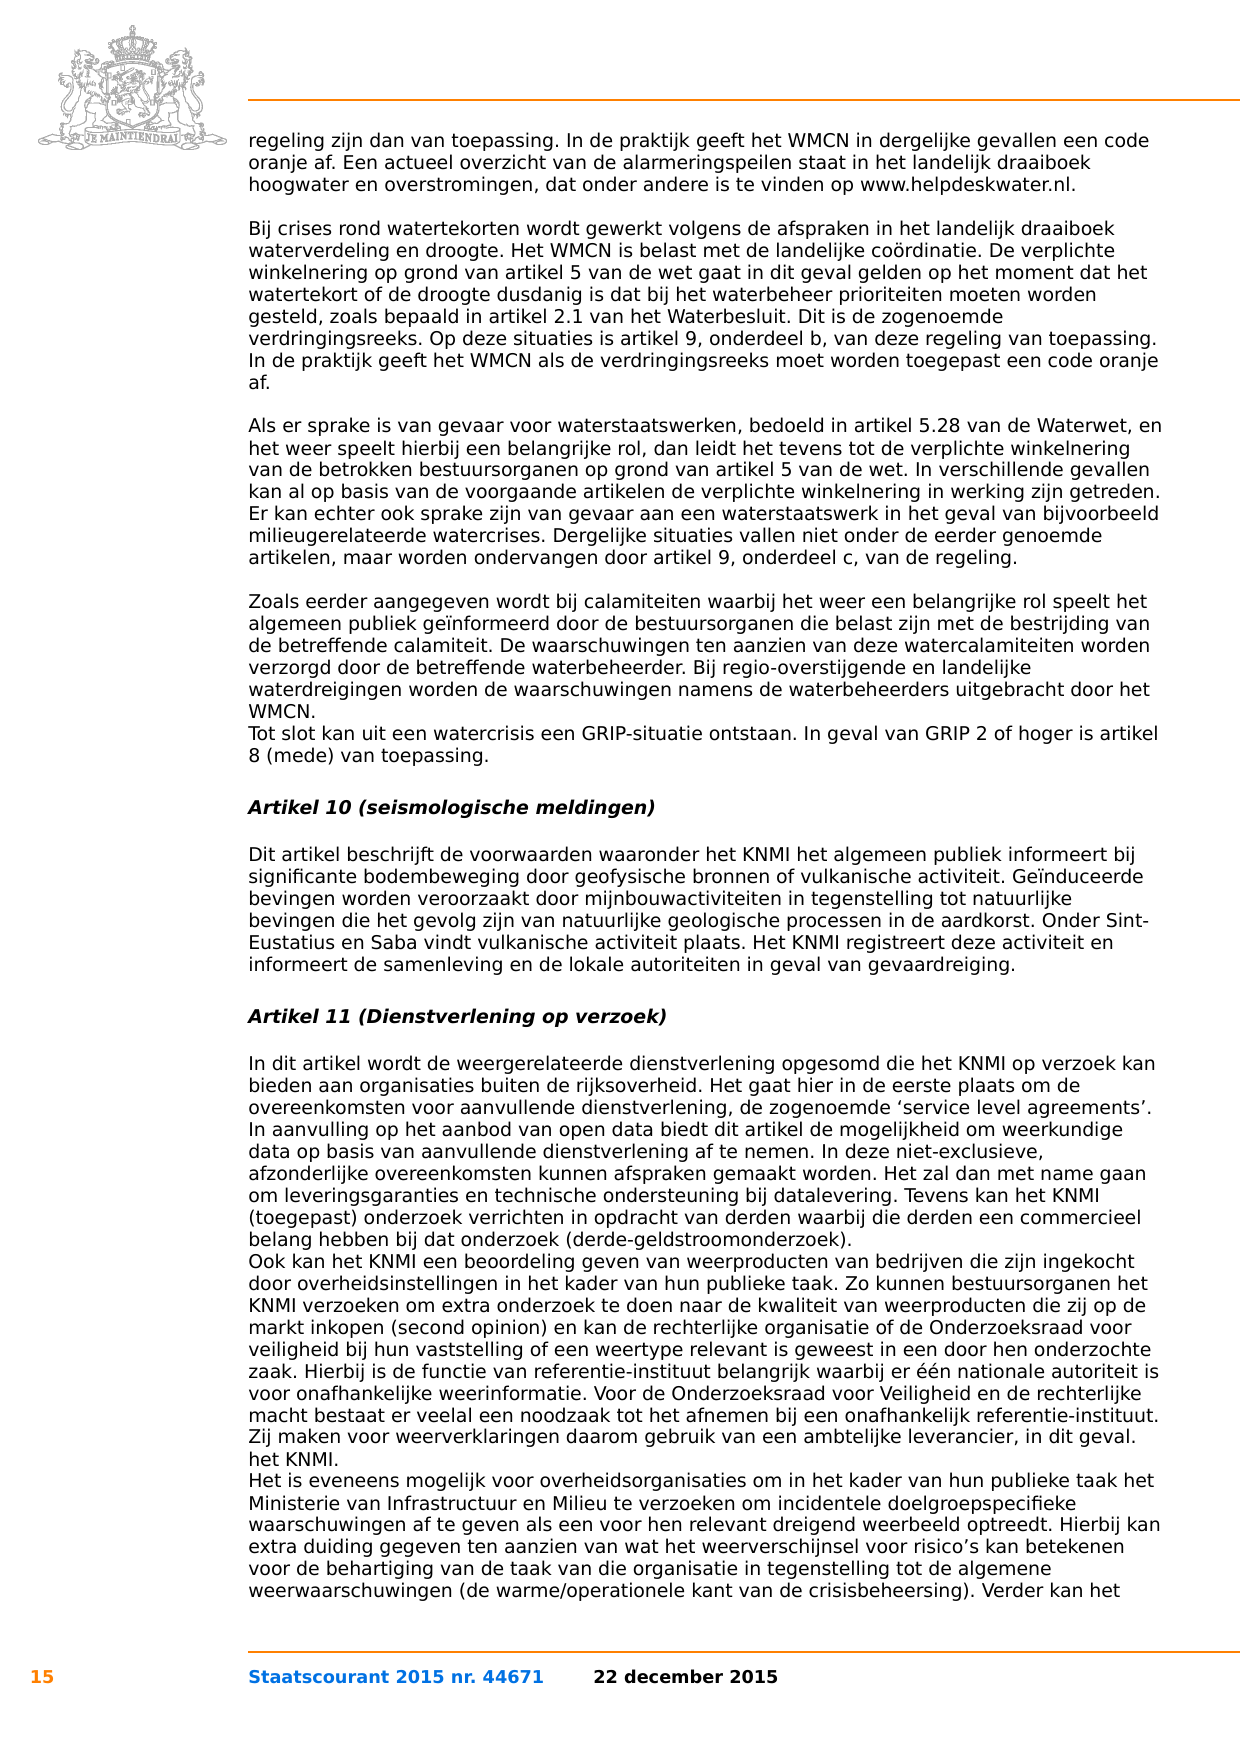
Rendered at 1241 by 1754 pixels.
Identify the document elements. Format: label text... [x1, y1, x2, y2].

text Het is eveneens mogelijk voor overheidsorganisaties om in het kader van hun publieke taak het Ministerie van Infrastructuur en Milieu te verzoeken om incidentele doelgroepspecifieke waarschuwingen af te geven als een voor hen relevant dreigend weerbeeld optreedt. Hierbij kan extra duiding gegeven ten aanzien van wat het weerverschijnsel voor risico’s kan betekenen voor de behartiging van de taak van die organisatie in tegenstelling tot de algemene weerwaarschuwingen (de warme/operationele kant van de crisisbeheersing). Verder kan het [248, 1470, 1163, 1602]
text Als er sprake is van gevaar voor waterstaatswerken, bedoeld in artikel 5.28 van de Waterwet, en het weer speelt hierbij een belangrijke rol, dan leidt het tevens tot de verplichte winkelnering van de betrokken bestuursorganen op grond van artikel 5 van de wet. In verschillende gevallen kan al op basis van de voorgaande artikelen de verplichte winkelnering in werking zijn getreden. Er kan echter ook sprake zijn van gevaar aan een waterstaatswerk in het geval van bijvoorbeeld milieugerelateerde watercrises. Dergelijke situaties vallen niet onder de eerder genoemde artikelen, maar worden ondervangen door artikel 9, onderdeel c, van de regeling. [248, 415, 1163, 569]
text Tot slot kan uit een watercrisis een GRIP-situatie ontstaan. In geval van GRIP 2 of hoger is artikel 8 (mede) van toepassing. [248, 723, 1163, 767]
text Bij crises rond watertekorten wordt gewerkt volgens de afspraken in het landelijk draaiboek waterverdeling en droogte. Het WMCN is belast met de landelijke coördinatie. De verplichte winkelnering op grond van artikel 5 van de wet gaat in dit geval gelden op het moment dat het watertekort of de droogte dusdanig is dat bij het waterbeheer prioriteiten moeten worden gesteld, zoals bepaald in artikel 2.1 van het Waterbesluit. Dit is de zogenoemde verdringingsreeks. Op deze situaties is artikel 9, onderdeel b, van deze regeling van toepassing. In de praktijk geeft het WMCN als de verdringingsreeks moet worden toegepast een code oranje af. [248, 218, 1163, 393]
picture [38, 25, 227, 150]
text regeling zijn dan van toepassing. In de praktijk geeft het WMCN in dergelijke gevallen een code oranje af. Een actueel overzicht van de alarmeringspeilen staat in het landelijk draaiboek hoogwater en overstromingen, dat onder andere is te vinden op www.helpdeskwater.nl. [248, 130, 1163, 196]
subtitle Artikel 11 (Dienstverlening op verzoek) [248, 1006, 1163, 1028]
text Zoals eerder aangegeven wordt bij calamiteiten waarbij het weer een belangrijke rol speelt het algemeen publiek geïnformeerd door de bestuursorganen die belast zijn met de bestrijding van de betreffende calamiteit. De waarschuwingen ten aanzien van deze watercalamiteiten worden verzorgd door de betreffende waterbeheerder. Bij regio-overstijgende en landelijke waterdreigingen worden de waarschuwingen namens de waterbeheerders uitgebracht door het WMCN. [248, 591, 1163, 723]
subtitle Artikel 10 (seismologische meldingen) [248, 797, 1163, 819]
text In dit artikel wordt de weergerelateerde dienstverlening opgesomd die het KNMI op verzoek kan bieden aan organisaties buiten de rijksoverheid. Het gaat hier in de eerste plaats om de overeenkomsten voor aanvullende dienstverlening, de zogenoemde ‘service level agreements’. In aanvulling op het aanbod van open data biedt dit artikel de mogelijkheid om weerkundige data op basis van aanvullende dienstverlening af te nemen. In deze niet-exclusieve, afzonderlijke overeenkomsten kunnen afspraken gemaakt worden. Het zal dan met name gaan om leveringsgaranties en technische ondersteuning bij datalevering. Tevens kan het KNMI (toegepast) onderzoek verrichten in opdracht van derden waarbij die derden een commercieel belang hebben bij dat onderzoek (derde-geldstroomonderzoek). [248, 1053, 1163, 1251]
text Ook kan het KNMI een beoordeling geven van weerproducten van bedrijven die zijn ingekocht door overheidsinstellingen in het kader van hun publieke taak. Zo kunnen bestuursorganen het KNMI verzoeken om extra onderzoek te doen naar de kwaliteit van weerproducten die zij op de markt inkopen (second opinion) en kan de rechterlijke organisatie of de Onderzoeksraad voor veiligheid bij hun vaststelling of een weertype relevant is geweest in een door hen onderzochte zaak. Hierbij is de functie van referentie-instituut belangrijk waarbij er één nationale autoriteit is voor onafhankelijke weerinformatie. Voor de Onderzoeksraad voor Veiligheid en de rechterlijke macht bestaat er veelal een noodzaak tot het afnemen bij een onafhankelijk referentie-instituut. Zij maken voor weerverklaringen daarom gebruik van een ambtelijke leverancier, in dit geval. het KNMI. [248, 1251, 1163, 1470]
text Dit artikel beschrijft de voorwaarden waaronder het KNMI het algemeen publiek informeert bij significante bodembeweging door geofysische bronnen of vulkanische activiteit. Geïnduceerde bevingen worden veroorzaakt door mijnbouwactiviteiten in tegenstelling tot natuurlijke bevingen die het gevolg zijn van natuurlijke geologische processen in de aardkorst. Onder Sint-Eustatius en Saba vindt vulkanische activiteit plaats. Het KNMI registreert deze activiteit en informeert de samenleving en de lokale autoriteiten in geval van gevaardreiging. [248, 844, 1163, 976]
